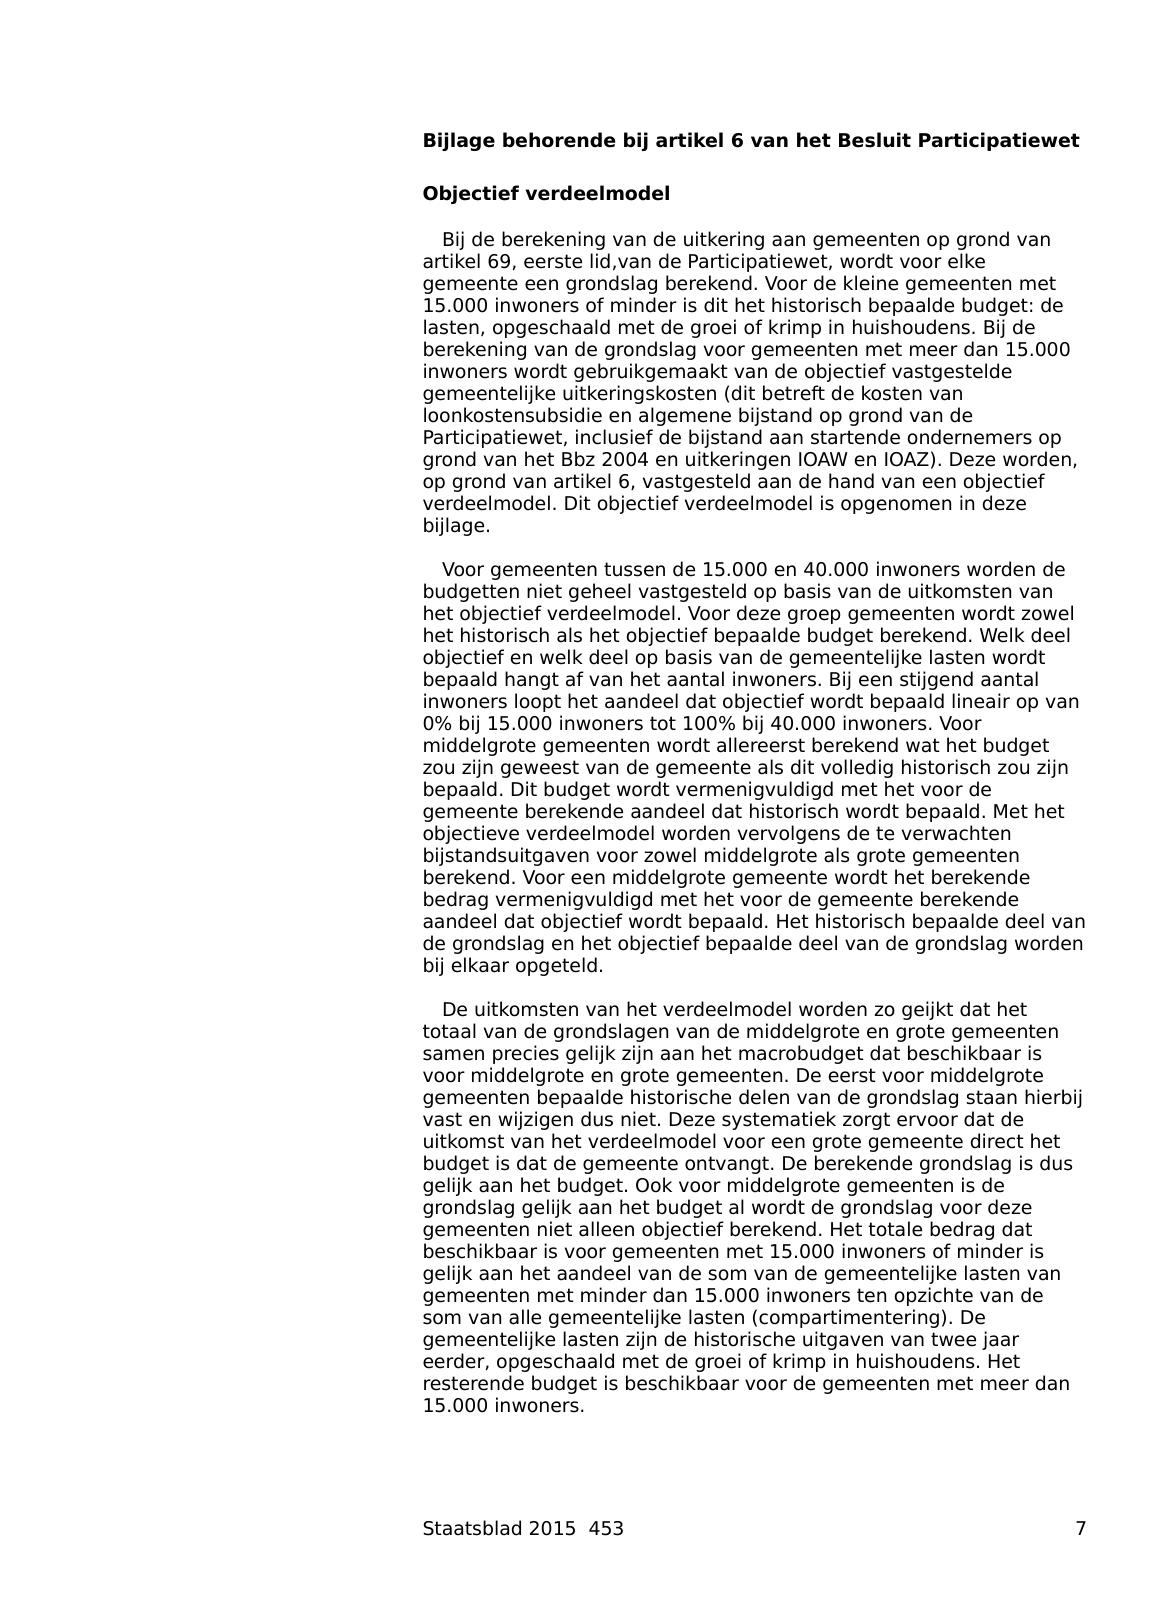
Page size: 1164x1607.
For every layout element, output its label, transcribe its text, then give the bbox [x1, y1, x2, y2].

text Bij de berekening van de uitkering aan gemeenten op grond van artikel 69, eerste lid,van de Participatiewet, wordt voor elke gemeente een grondslag berekend. Voor de kleine gemeenten met 15.000 inwoners of minder is dit het historisch bepaalde budget: de lasten, opgeschaald met de groei of krimp in huishoudens. Bij de berekening van de grondslag voor gemeenten met meer dan 15.000 inwoners wordt gebruikgemaakt van de objectief vastgestelde gemeentelijke uitkeringskosten (dit betreft de kosten van loonkostensubsidie en algemene bijstand op grond van de Participatiewet, inclusief de bijstand aan startende ondernemers op grond van het Bbz 2004 en uitkeringen IOAW en IOAZ). Deze worden, op grond van artikel 6, vastgesteld aan de hand van een objectief verdeelmodel. Dit objectief verdeelmodel is opgenomen in deze bijlage. [422, 229, 1087, 537]
subtitle Objectief verdeelmodel [422, 182, 1087, 204]
text Voor gemeenten tussen de 15.000 en 40.000 inwoners worden de budgetten niet geheel vastgesteld op basis van de uitkomsten van het objectief verdeelmodel. Voor deze groep gemeenten wordt zowel het historisch als het objectief bepaalde budget berekend. Welk deel objectief en welk deel op basis van de gemeentelijke lasten wordt bepaald hangt af van het aantal inwoners. Bij een stijgend aantal inwoners loopt het aandeel dat objectief wordt bepaald lineair op van 0% bij 15.000 inwoners tot 100% bij 40.000 inwoners. Voor middelgrote gemeenten wordt allereerst berekend wat het budget zou zijn geweest van de gemeente als dit volledig historisch zou zijn bepaald. Dit budget wordt vermenigvuldigd met het voor de gemeente berekende aandeel dat historisch wordt bepaald. Met het objectieve verdeelmodel worden vervolgens de te verwachten bijstandsuitgaven voor zowel middelgrote als grote gemeenten berekend. Voor een middelgrote gemeente wordt het berekende bedrag vermenigvuldigd met het voor de gemeente berekende aandeel dat objectief wordt bepaald. Het historisch bepaalde deel van de grondslag en het objectief bepaalde deel van de grondslag worden bij elkaar opgeteld. [422, 559, 1087, 977]
subtitle Bijlage behorende bij artikel 6 van het Besluit Participatiewet [422, 130, 1087, 152]
text De uitkomsten van het verdeelmodel worden zo geijkt dat het totaal van de grondslagen van de middelgrote en grote gemeenten samen precies gelijk zijn aan het macrobudget dat beschikbaar is voor middelgrote en grote gemeenten. De eerst voor middelgrote gemeenten bepaalde historische delen van de grondslag staan hierbij vast en wijzigen dus niet. Deze systematiek zorgt ervoor dat de uitkomst van het verdeelmodel voor een grote gemeente direct het budget is dat de gemeente ontvangt. De berekende grondslag is dus gelijk aan het budget. Ook voor middelgrote gemeenten is de grondslag gelijk aan het budget al wordt de grondslag voor deze gemeenten niet alleen objectief berekend. Het totale bedrag dat beschikbaar is voor gemeenten met 15.000 inwoners of minder is gelijk aan het aandeel van de som van de gemeentelijke lasten van gemeenten met minder dan 15.000 inwoners ten opzichte van de som van alle gemeentelijke lasten (compartimentering). De gemeentelijke lasten zijn de historische uitgaven van twee jaar eerder, opgeschaald met de groei of krimp in huishoudens. Het resterende budget is beschikbaar voor de gemeenten met meer dan 15.000 inwoners. [422, 999, 1087, 1417]
